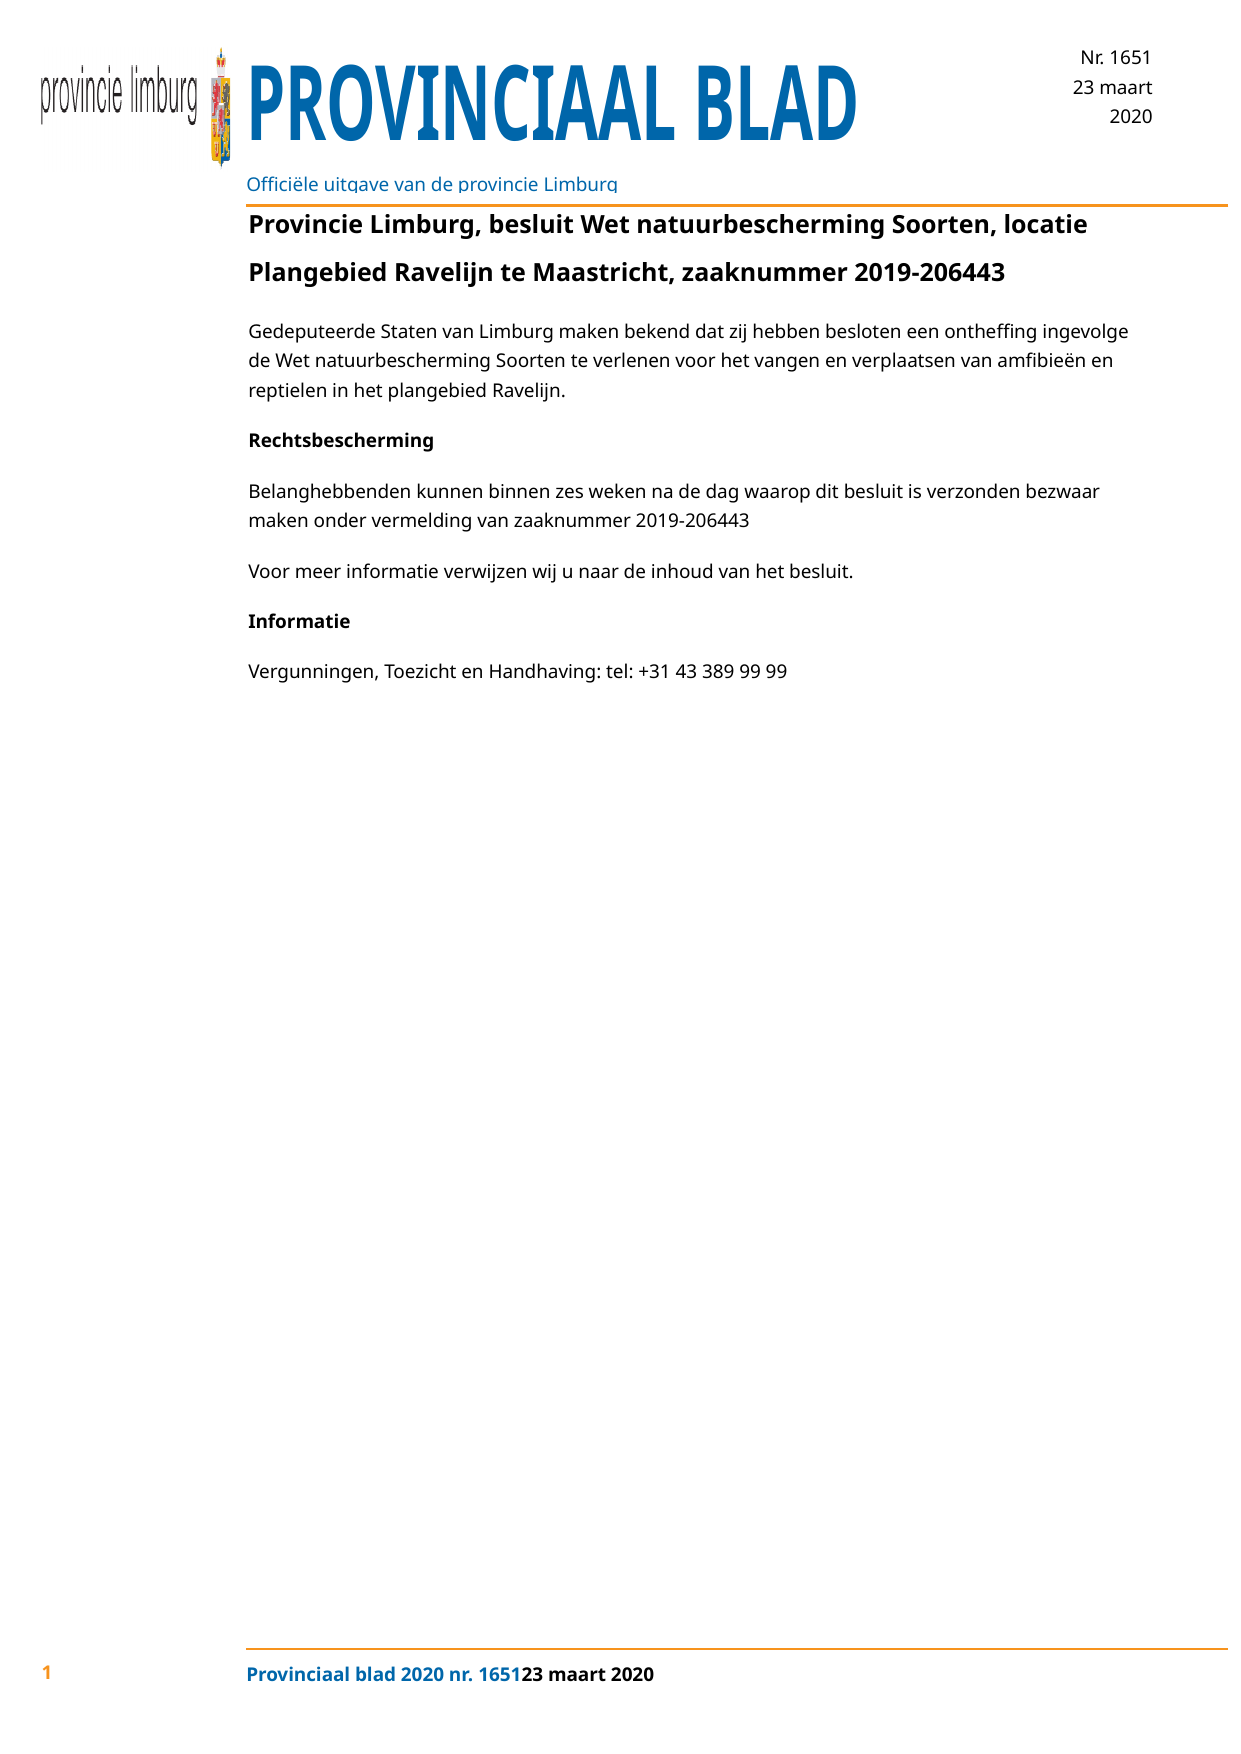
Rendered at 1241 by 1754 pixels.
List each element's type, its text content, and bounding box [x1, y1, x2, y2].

text Rechtsbescherming [248, 427, 1152, 453]
text Voor meer informatie verwijzen wij u naar de inhoud van het besluit. [248, 558, 1152, 584]
text Informatie [248, 608, 1152, 634]
text Vergunningen, Toezicht en Handhaving: tel: +31 43 389 99 99 [248, 659, 1152, 684]
text Gedeputeerde Staten van Limburg maken bekend dat zij hebben besloten een ontheffing ingevolge de Wet natuurbescherming Soorten te verlenen voor het vangen en verplaatsen van amfibieën en reptielen in het plangebied Ravelijn. [248, 318, 1152, 403]
picture [41, 47, 231, 172]
text Provincie Limburg, besluit Wet natuurbescherming Soorten, locatie Plangebied Ravelijn te Maastricht, zaaknummer 2019-206443 [248, 207, 1152, 288]
text Belanghebbenden kunnen binnen zes weken na de dag waarop dit besluit is verzonden bezwaar maken onder vermelding van zaaknummer 2019-206443 [248, 478, 1152, 533]
